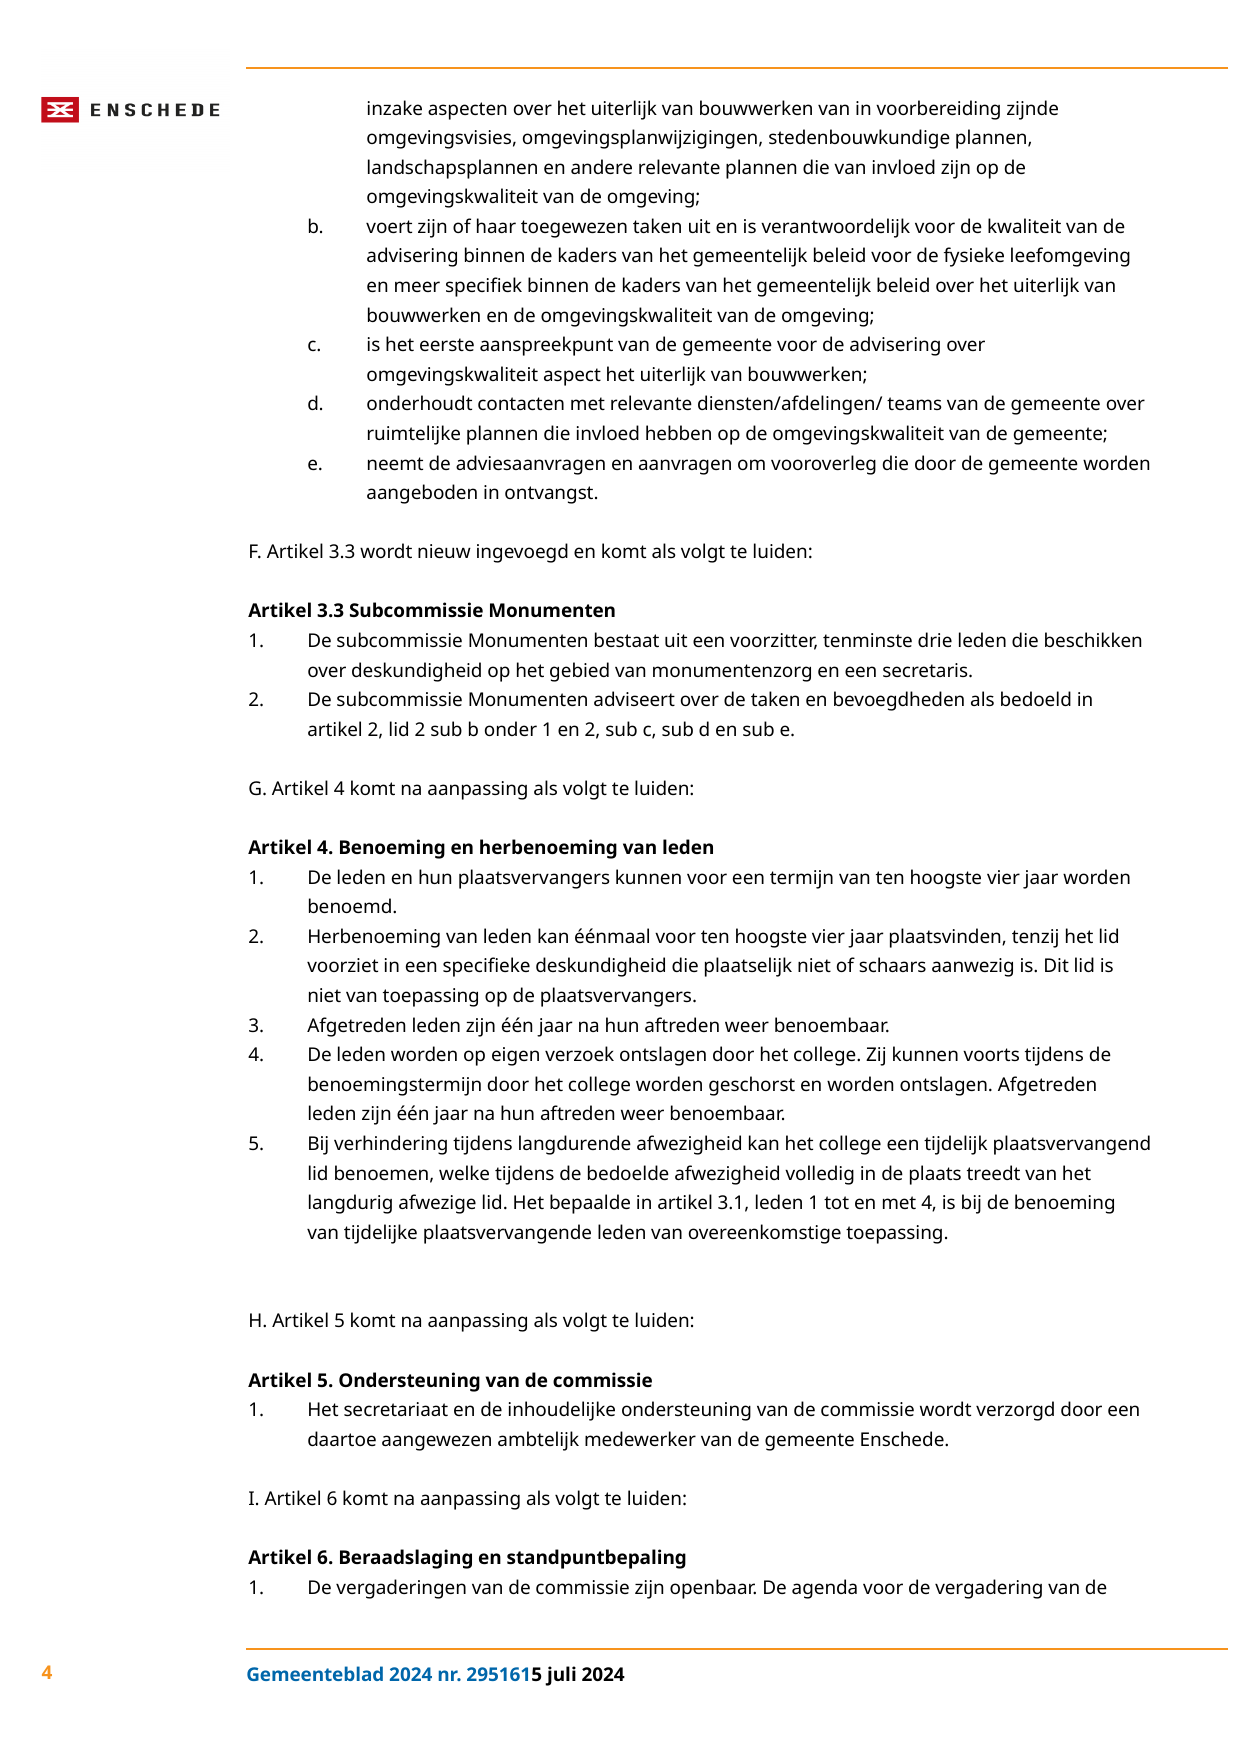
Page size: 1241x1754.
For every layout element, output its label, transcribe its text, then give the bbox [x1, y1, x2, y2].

list Afgetreden leden zijn één jaar na hun aftreden weer benoembaar. [248, 1012, 1152, 1038]
list De leden en hun plaatsvervangers kunnen voor een termijn van ten hoogste vier jaar worden benoemd. [248, 864, 1152, 919]
picture [41, 47, 231, 172]
text I. Artikel 6 komt na aanpassing als volgt te luiden: [248, 1485, 1152, 1511]
text Artikel 4. Benoeming en herbenoeming van leden [248, 834, 1152, 860]
list onderhoudt contacten met relevante diensten/afdelingen/ teams van de gemeente over ruimtelijke plannen die invloed hebben op de omgevingskwaliteit van de gemeente; [307, 391, 1152, 446]
text G. Artikel 4 komt na aanpassing als volgt te luiden: [248, 775, 1152, 801]
text Artikel 5. Ondersteuning van de commissie [248, 1367, 1152, 1393]
list Bij verhindering tijdens langdurende afwezigheid kan het college een tijdelijk plaatsvervangend lid benoemen, welke tijdens de bedoelde afwezigheid volledig in de plaats treedt van het langdurig afwezige lid. Het bepaalde in artikel 3.1, leden 1 tot en met 4, is bij de benoeming van tijdelijke plaatsvervangende leden van overeenkomstige toepassing. [248, 1130, 1152, 1245]
list is het eerste aanspreekpunt van de gemeente voor de advisering over omgevingskwaliteit aspect het uiterlijk van bouwwerken; [307, 331, 1152, 387]
list De subcommissie Monumenten bestaat uit een voorzitter, tenminste drie leden die beschikken over deskundigheid op het gebied van monumentenzorg en een secretaris. [248, 627, 1152, 683]
list De vergaderingen van de commissie zijn openbaar. De agenda voor de vergadering van de [248, 1574, 1152, 1600]
text Artikel 6. Beraadslaging en standpuntbepaling [248, 1544, 1152, 1570]
list voert zijn of haar toegewezen taken uit en is verantwoordelijk voor de kwaliteit van de advisering binnen de kaders van het gemeentelijk beleid voor de fysieke leefomgeving en meer specifiek binnen de kaders van het gemeentelijk beleid over het uiterlijk van bouwwerken en de omgevingskwaliteit van de omgeving; [307, 213, 1152, 328]
text F. Artikel 3.3 wordt nieuw ingevoegd en komt als volgt te luiden: [248, 538, 1152, 564]
list Het secretariaat en de inhoudelijke ondersteuning van de commissie wordt verzorgd door een daartoe aangewezen ambtelijk medewerker van de gemeente Enschede. [248, 1396, 1152, 1452]
list neemt de adviesaanvragen en aanvragen om vooroverleg die door de gemeente worden aangeboden in ontvangst. [307, 450, 1152, 505]
list De subcommissie Monumenten adviseert over de taken en bevoegdheden als bedoeld in artikel 2, lid 2 sub b onder 1 en 2, sub c, sub d en sub e. [248, 686, 1152, 742]
list De leden worden op eigen verzoek ontslagen door het college. Zij kunnen voorts tijdens de benoemingstermijn door het college worden geschorst en worden ontslagen. Afgetreden leden zijn één jaar na hun aftreden weer benoembaar. [248, 1041, 1152, 1126]
list inzake aspecten over het uiterlijk van bouwwerken van in voorbereiding zijnde omgevingsvisies, omgevingsplanwijzigingen, stedenbouwkundige plannen, landschapsplannen en andere relevante plannen die van invloed zijn op de omgevingskwaliteit van de omgeving; [307, 95, 1152, 209]
list Herbenoeming van leden kan éénmaal voor ten hoogste vier jaar plaatsvinden, tenzij het lid voorziet in een specifieke deskundigheid die plaatselijk niet of schaars aanwezig is. Dit lid is niet van toepassing op de plaatsvervangers. [248, 923, 1152, 1008]
text Artikel 3.3 Subcommissie Monumenten [248, 598, 1152, 623]
text H. Artikel 5 komt na aanpassing als volgt te luiden: [248, 1308, 1152, 1333]
